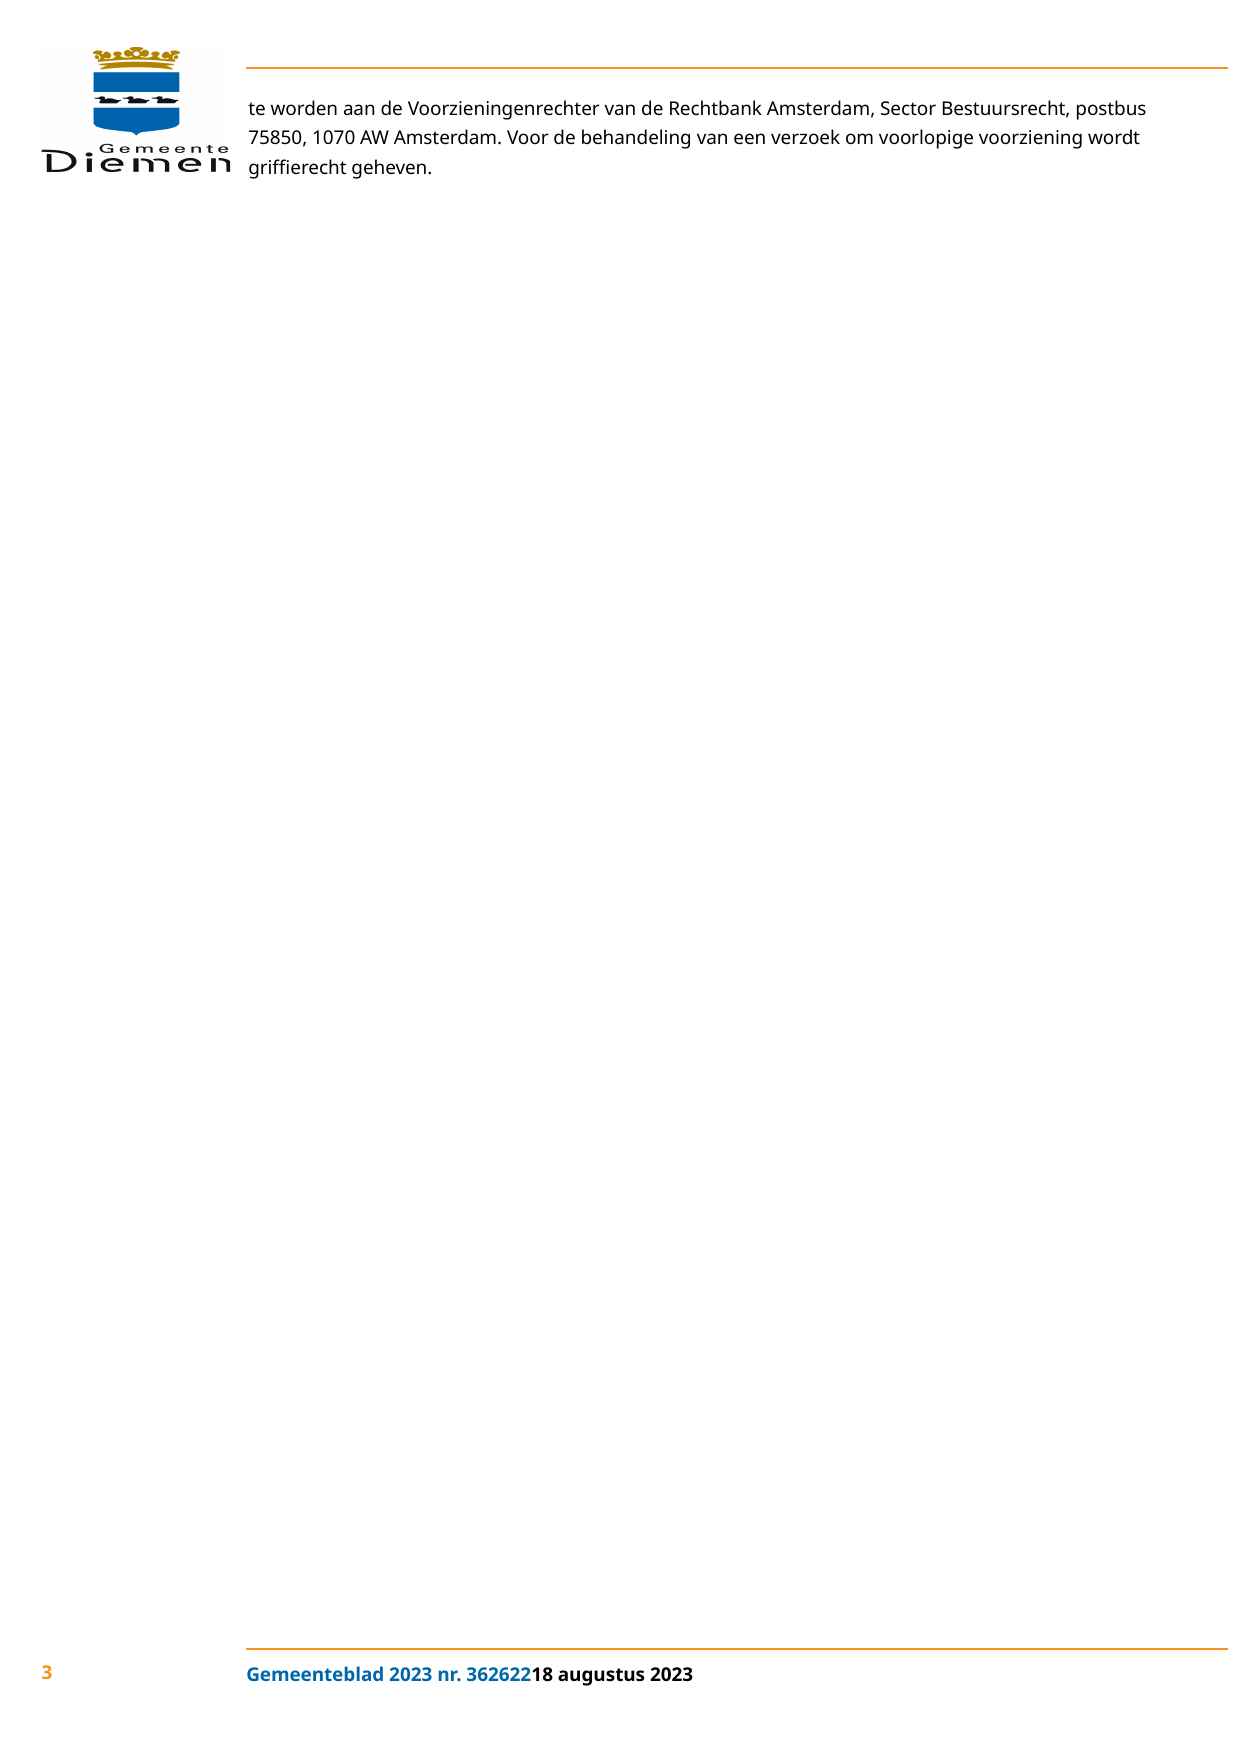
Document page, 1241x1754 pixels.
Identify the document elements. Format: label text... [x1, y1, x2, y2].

text te worden aan de Voorzieningenrechter van de Rechtbank Amsterdam, Sector Bestuursrecht, postbus 75850, 1070 AW Amsterdam. Voor de behandeling van een verzoek om voorlopige voorziening wordt griffierecht geheven. [248, 95, 1152, 180]
picture [41, 47, 231, 172]
